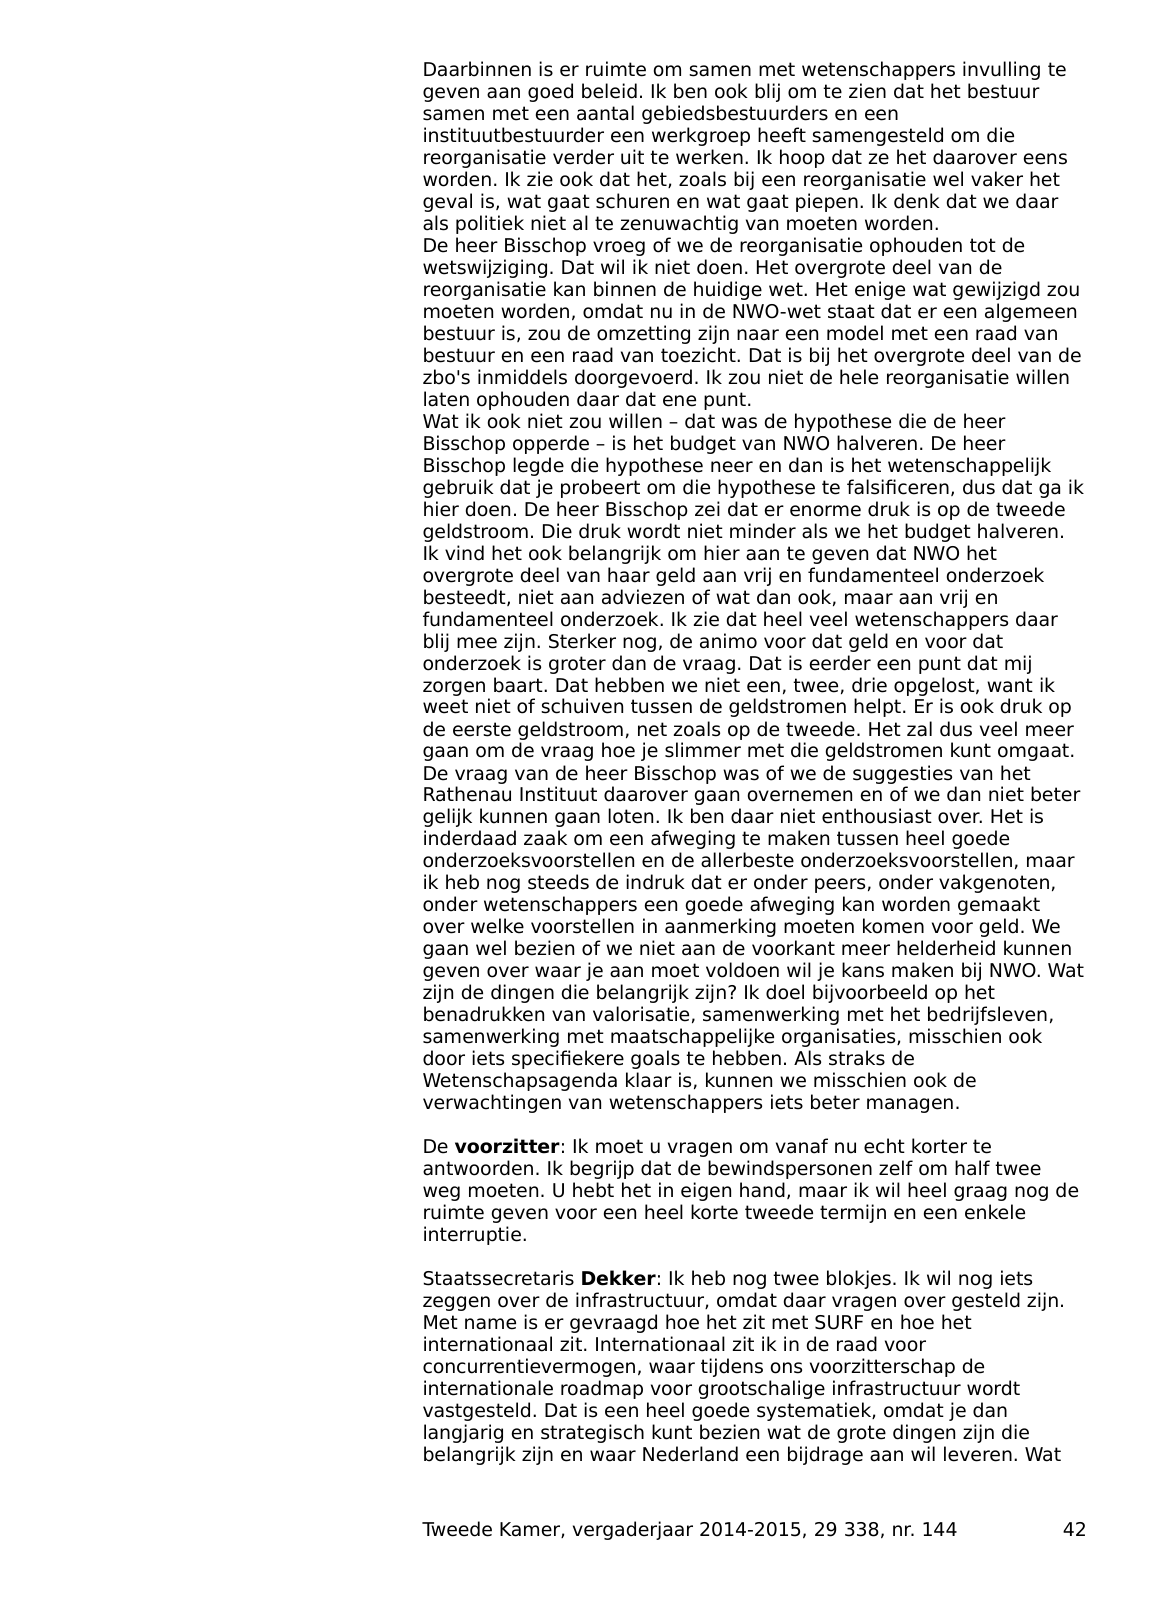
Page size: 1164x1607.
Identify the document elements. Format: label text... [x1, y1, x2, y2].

text De voorzitter: Ik moet u vragen om vanaf nu echt korter te antwoorden. Ik begrijp dat de bewindspersonen zelf om half twee weg moeten. U hebt het in eigen hand, maar ik wil heel graag nog de ruimte geven voor een heel korte tweede termijn en een enkele interruptie. [422, 1136, 1087, 1246]
text Staatssecretaris Dekker: Ik heb nog twee blokjes. Ik wil nog iets zeggen over de infrastructuur, omdat daar vragen over gesteld zijn. Met name is er gevraagd hoe het zit met SURF en hoe het internationaal zit. Internationaal zit ik in de raad voor concurrentievermogen, waar tijdens ons voorzitterschap de internationale roadmap voor grootschalige infrastructuur wordt vastgesteld. Dat is een heel goede systematiek, omdat je dan langjarig en strategisch kunt bezien wat de grote dingen zijn die belangrijk zijn en waar Nederland een bijdrage aan wil leveren. Wat [422, 1268, 1087, 1466]
text De heer Bisschop vroeg of we de reorganisatie ophouden tot de wetswijziging. Dat wil ik niet doen. Het overgrote deel van de reorganisatie kan binnen de huidige wet. Het enige wat gewijzigd zou moeten worden, omdat nu in de NWO-wet staat dat er een algemeen bestuur is, zou de omzetting zijn naar een model met een raad van bestuur en een raad van toezicht. Dat is bij het overgrote deel van de zbo's inmiddels doorgevoerd. Ik zou niet de hele reorganisatie willen laten ophouden daar dat ene punt. [422, 235, 1087, 411]
text Wat ik ook niet zou willen – dat was de hypothese die de heer Bisschop opperde – is het budget van NWO halveren. De heer Bisschop legde die hypothese neer en dan is het wetenschappelijk gebruik dat je probeert om die hypothese te falsificeren, dus dat ga ik hier doen. De heer Bisschop zei dat er enorme druk is op de tweede geldstroom. Die druk wordt niet minder als we het budget halveren. Ik vind het ook belangrijk om hier aan te geven dat NWO het overgrote deel van haar geld aan vrij en fundamenteel onderzoek besteedt, niet aan adviezen of wat dan ook, maar aan vrij en fundamenteel onderzoek. Ik zie dat heel veel wetenschappers daar blij mee zijn. Sterker nog, de animo voor dat geld en voor dat onderzoek is groter dan de vraag. Dat is eerder een punt dat mij zorgen baart. Dat hebben we niet een, twee, drie opgelost, want ik weet niet of schuiven tussen de geldstromen helpt. Er is ook druk op de eerste geldstroom, net zoals op de tweede. Het zal dus veel meer gaan om de vraag hoe je slimmer met die geldstromen kunt omgaat. [422, 411, 1087, 762]
text De vraag van de heer Bisschop was of we de suggesties van het Rathenau Instituut daarover gaan overnemen en of we dan niet beter gelijk kunnen gaan loten. Ik ben daar niet enthousiast over. Het is inderdaad zaak om een afweging te maken tussen heel goede onderzoeksvoorstellen en de allerbeste onderzoeksvoorstellen, maar ik heb nog steeds de indruk dat er onder peers, onder vakgenoten, onder wetenschappers een goede afweging kan worden gemaakt over welke voorstellen in aanmerking moeten komen voor geld. We gaan wel bezien of we niet aan de voorkant meer helderheid kunnen geven over waar je aan moet voldoen wil je kans maken bij NWO. Wat zijn de dingen die belangrijk zijn? Ik doel bijvoorbeeld op het benadrukken van valorisatie, samenwerking met het bedrijfsleven, samenwerking met maatschappelijke organisaties, misschien ook door iets specifiekere goals te hebben. Als straks de Wetenschapsagenda klaar is, kunnen we misschien ook de verwachtingen van wetenschappers iets beter managen. [422, 762, 1087, 1114]
text Daarbinnen is er ruimte om samen met wetenschappers invulling te geven aan goed beleid. Ik ben ook blij om te zien dat het bestuur samen met een aantal gebiedsbestuurders en een instituutbestuurder een werkgroep heeft samengesteld om die reorganisatie verder uit te werken. Ik hoop dat ze het daarover eens worden. Ik zie ook dat het, zoals bij een reorganisatie wel vaker het geval is, wat gaat schuren en wat gaat piepen. Ik denk dat we daar als politiek niet al te zenuwachtig van moeten worden. [422, 59, 1087, 235]
